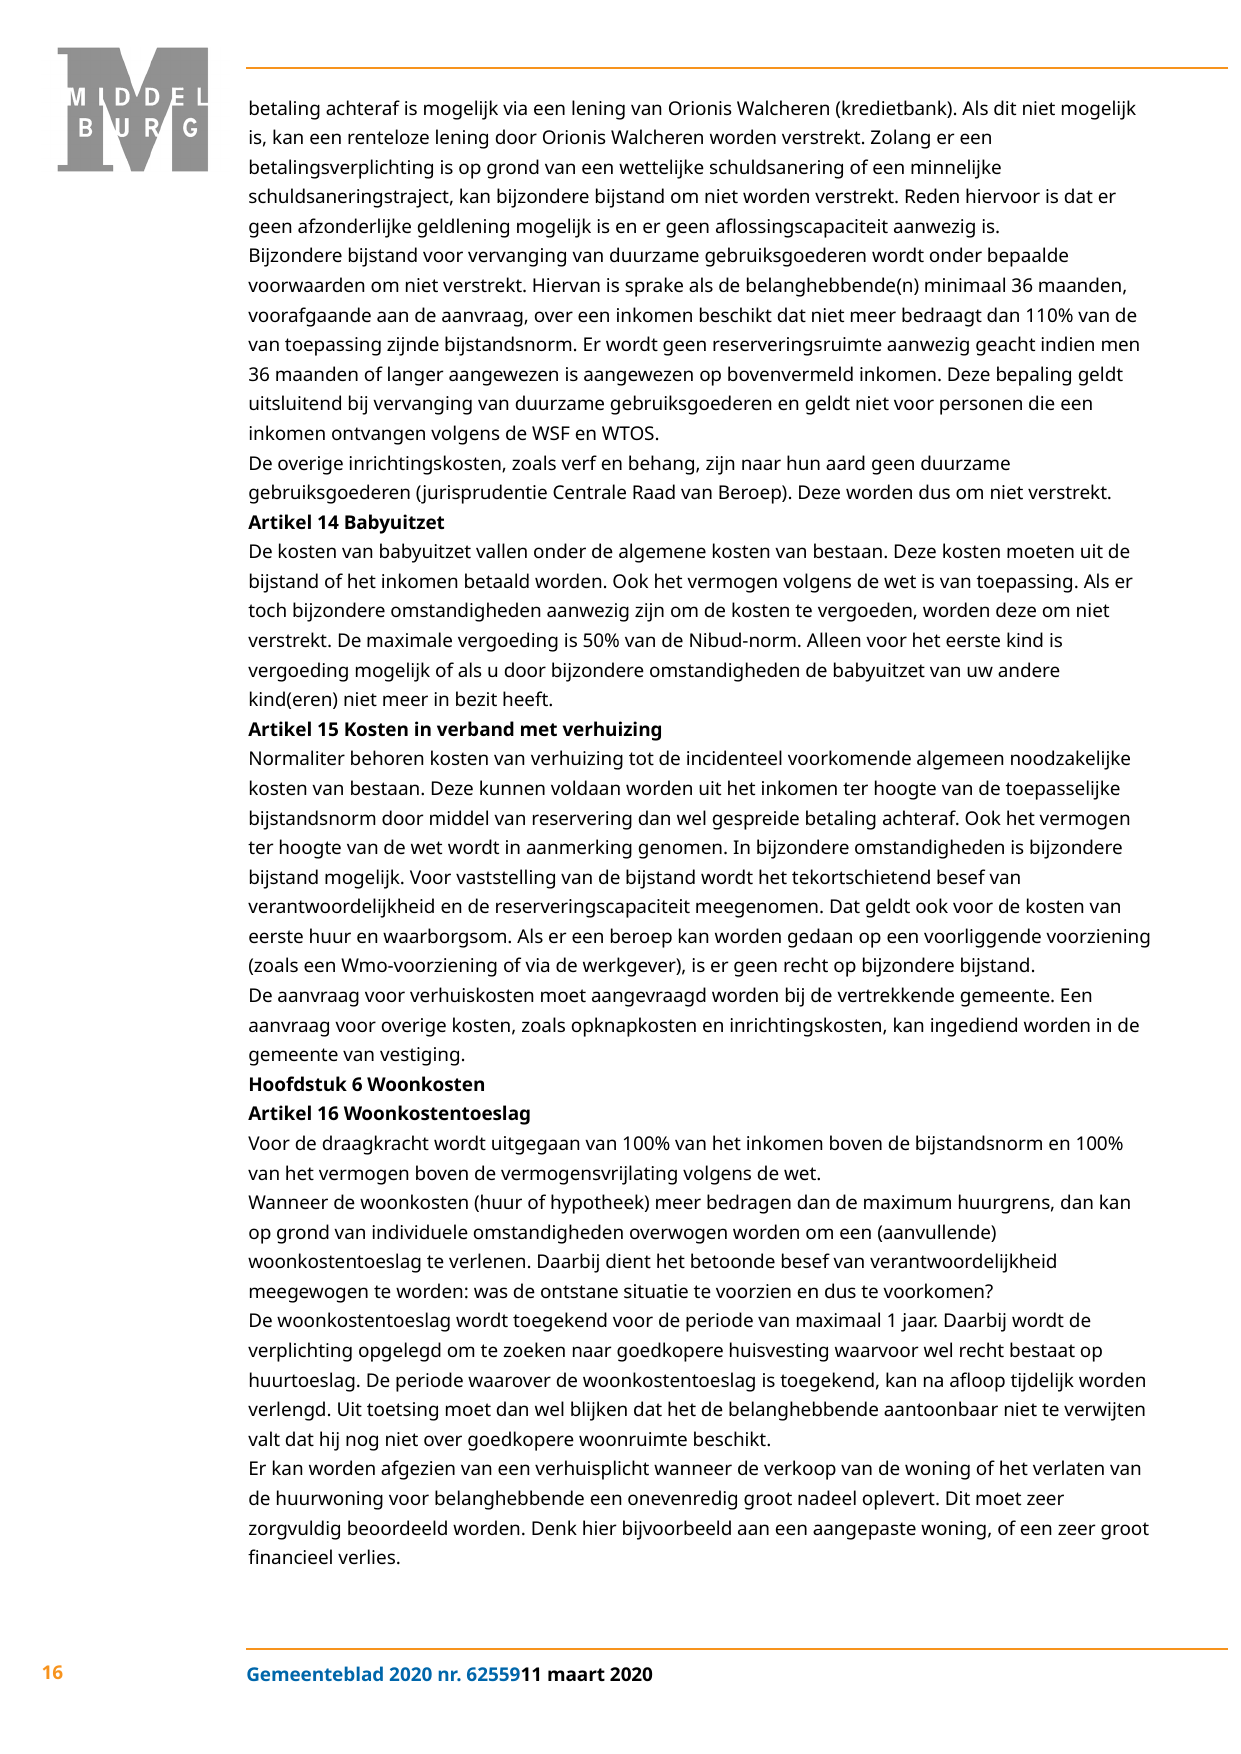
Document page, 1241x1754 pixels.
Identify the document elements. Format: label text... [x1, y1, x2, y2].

text Wanneer de woonkosten (huur of hypotheek) meer bedragen dan de maximum huurgrens, dan kan op grond van individuele omstandigheden overwogen worden om een (aanvullende) woonkostentoeslag te verlenen. Daarbij dient het betoonde besef van verantwoordelijkheid meegewogen te worden: was de ontstane situatie te voorzien en dus te voorkomen? [248, 1189, 1152, 1304]
text Artikel 14 Babyuitzet [248, 509, 1152, 535]
text betaling achteraf is mogelijk via een lening van Orionis Walcheren (kredietbank). Als dit niet mogelijk is, kan een renteloze lening door Orionis Walcheren worden verstrekt. Zolang er een betalingsverplichting is op grond van een wettelijke schuldsanering of een minnelijke schuldsaneringstraject, kan bijzondere bijstand om niet worden verstrekt. Reden hiervoor is dat er geen afzonderlijke geldlening mogelijk is en er geen aflossingscapaciteit aanwezig is. [248, 95, 1152, 239]
picture [41, 47, 231, 172]
text Artikel 15 Kosten in verband met verhuizing [248, 716, 1152, 742]
text De aanvraag voor verhuiskosten moet aangevraagd worden bij de vertrekkende gemeente. Een aanvraag voor overige kosten, zoals opknapkosten en inrichtingskosten, kan ingediend worden in de gemeente van vestiging. [248, 982, 1152, 1067]
text Bijzondere bijstand voor vervanging van duurzame gebruiksgoederen wordt onder bepaalde voorwaarden om niet verstrekt. Hiervan is sprake als de belanghebbende(n) minimaal 36 maanden, voorafgaande aan de aanvraag, over een inkomen beschikt dat niet meer bedraagt dan 110% van de van toepassing zijnde bijstandsnorm. Er wordt geen reserveringsruimte aanwezig geacht indien men 36 maanden of langer aangewezen is aangewezen op bovenvermeld inkomen. Deze bepaling geldt uitsluitend bij vervanging van duurzame gebruiksgoederen en geldt niet voor personen die een inkomen ontvangen volgens de WSF en WTOS. [248, 243, 1152, 446]
text De overige inrichtingskosten, zoals verf en behang, zijn naar hun aard geen duurzame gebruiksgoederen (jurisprudentie Centrale Raad van Beroep). Deze worden dus om niet verstrekt. [248, 450, 1152, 505]
text Er kan worden afgezien van een verhuisplicht wanneer de verkoop van de woning of het verlaten van de huurwoning voor belanghebbende een onevenredig groot nadeel oplevert. Dit moet zeer zorgvuldig beoordeeld worden. Denk hier bijvoorbeeld aan een aangepaste woning, of een zeer groot financieel verlies. [248, 1456, 1152, 1570]
text De woonkostentoeslag wordt toegekend voor de periode van maximaal 1 jaar. Daarbij wordt de verplichting opgelegd om te zoeken naar goedkopere huisvesting waarvoor wel recht bestaat op huurtoeslag. De periode waarover de woonkostentoeslag is toegekend, kan na afloop tijdelijk worden verlengd. Uit toetsing moet dan wel blijken dat het de belanghebbende aantoonbaar niet te verwijten valt dat hij nog niet over goedkopere woonruimte beschikt. [248, 1308, 1152, 1452]
text Normaliter behoren kosten van verhuizing tot de incidenteel voorkomende algemeen noodzakelijke kosten van bestaan. Deze kunnen voldaan worden uit het inkomen ter hoogte van de toepasselijke bijstandsnorm door middel van reservering dan wel gespreide betaling achteraf. Ook het vermogen ter hoogte van de wet wordt in aanmerking genomen. In bijzondere omstandigheden is bijzondere bijstand mogelijk. Voor vaststelling van de bijstand wordt het tekortschietend besef van verantwoordelijkheid en de reserveringscapaciteit meegenomen. Dat geldt ook voor de kosten van eerste huur en waarborgsom. Als er een beroep kan worden gedaan op een voorliggende voorziening (zoals een Wmo-voorziening of via de werkgever), is er geen recht op bijzondere bijstand. [248, 746, 1152, 978]
text Artikel 16 Woonkostentoeslag [248, 1101, 1152, 1126]
text Hoofdstuk 6 Woonkosten [248, 1071, 1152, 1097]
text De kosten van babyuitzet vallen onder de algemene kosten van bestaan. Deze kosten moeten uit de bijstand of het inkomen betaald worden. Ook het vermogen volgens de wet is van toepassing. Als er toch bijzondere omstandigheden aanwezig zijn om de kosten te vergoeden, worden deze om niet verstrekt. De maximale vergoeding is 50% van de Nibud-norm. Alleen voor het eerste kind is vergoeding mogelijk of als u door bijzondere omstandigheden de babyuitzet van uw andere kind(eren) niet meer in bezit heeft. [248, 538, 1152, 712]
text Voor de draagkracht wordt uitgegaan van 100% van het inkomen boven de bijstandsnorm en 100% van het vermogen boven de vermogensvrijlating volgens de wet. [248, 1130, 1152, 1186]
